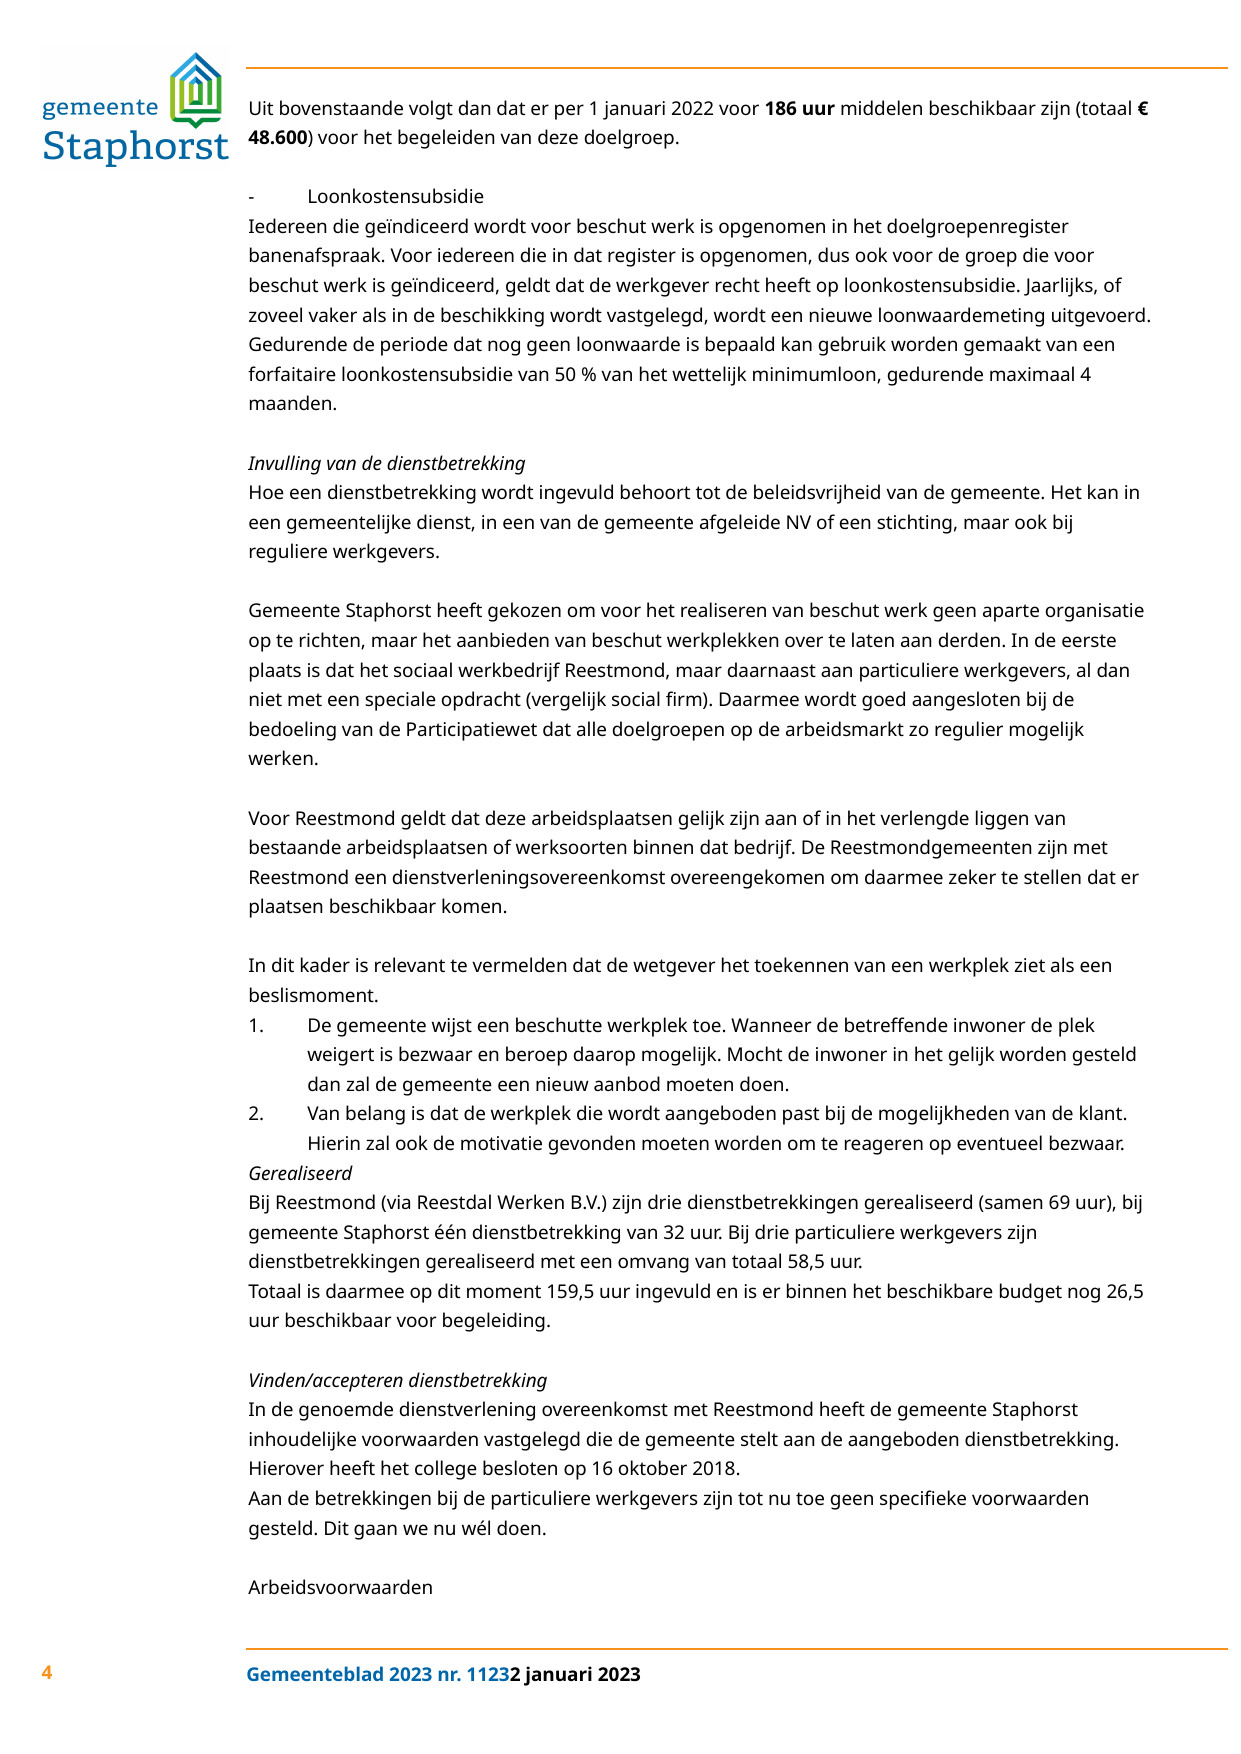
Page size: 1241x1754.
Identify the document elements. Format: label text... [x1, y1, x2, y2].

text Uit bovenstaande volgt dan dat er per 1 januari 2022 voor 186 uur middelen beschikbaar zijn (totaal € 48.600) voor het begeleiden van deze doelgroep. [248, 95, 1152, 150]
text Hoe een dienstbetrekking wordt ingevuld behoort tot de beleidsvrijheid van de gemeente. Het kan in een gemeentelijke dienst, in een van de gemeente afgeleide NV of een stichting, maar ook bij reguliere werkgevers. [248, 479, 1152, 564]
text Vinden/accepteren dienstbetrekking [248, 1367, 1152, 1393]
text Invulling van de dienstbetrekking [248, 450, 1152, 476]
list Loonkostensubsidie [248, 183, 1152, 209]
text In dit kader is relevant te vermelden dat de wetgever het toekennen van een werkplek ziet als een beslismoment. [248, 953, 1152, 1008]
text Bij Reestmond (via Reestdal Werken B.V.) zijn drie dienstbetrekkingen gerealiseerd (samen 69 uur), bij gemeente Staphorst één dienstbetrekking van 32 uur. Bij drie particuliere werkgevers zijn dienstbetrekkingen gerealiseerd met een omvang van totaal 58,5 uur. [248, 1189, 1152, 1274]
text Totaal is daarmee op dit moment 159,5 uur ingevuld en is er binnen het beschikbare budget nog 26,5 uur beschikbaar voor begeleiding. [248, 1278, 1152, 1333]
text Gemeente Staphorst heeft gekozen om voor het realiseren van beschut werk geen aparte organisatie op te richten, maar het aanbieden van beschut werkplekken over te laten aan derden. In de eerste plaats is dat het sociaal werkbedrijf Reestmond, maar daarnaast aan particuliere werkgevers, al dan niet met een speciale opdracht (vergelijk social firm). Daarmee wordt goed aangesloten bij de bedoeling van de Participatiewet dat alle doelgroepen op de arbeidsmarkt zo regulier mogelijk werken. [248, 598, 1152, 771]
text Aan de betrekkingen bij de particuliere werkgevers zijn tot nu toe geen specifieke voorwaarden gesteld. Dit gaan we nu wél doen. [248, 1485, 1152, 1541]
list De gemeente wijst een beschutte werkplek toe. Wanneer de betreffende inwoner de plek weigert is bezwaar en beroep daarop mogelijk. Mocht de inwoner in het gelijk worden gesteld dan zal de gemeente een nieuw aanbod moeten doen. [248, 1012, 1152, 1097]
text In de genoemde dienstverlening overeenkomst met Reestmond heeft de gemeente Staphorst inhoudelijke voorwaarden vastgelegd die de gemeente stelt aan de aangeboden dienstbetrekking. Hierover heeft het college besloten op 16 oktober 2018. [248, 1396, 1152, 1481]
text Arbeidsvoorwaarden [248, 1574, 1152, 1600]
list Van belang is dat de werkplek die wordt aangeboden past bij de mogelijkheden van de klant. Hierin zal ook de motivatie gevonden moeten worden om te reageren op eventueel bezwaar. [248, 1101, 1152, 1156]
text Iedereen die geïndiceerd wordt voor beschut werk is opgenomen in het doelgroepenregister banenafspraak. Voor iedereen die in dat register is opgenomen, dus ook voor de groep die voor beschut werk is geïndiceerd, geldt dat de werkgever recht heeft op loonkostensubsidie. Jaarlijks, of zoveel vaker als in de beschikking wordt vastgelegd, wordt een nieuwe loonwaardemeting uitgevoerd. [248, 213, 1152, 328]
text Gerealiseerd [248, 1160, 1152, 1186]
text Gedurende de periode dat nog geen loonwaarde is bepaald kan gebruik worden gemaakt van een forfaitaire loonkostensubsidie van 50 % van het wettelijk minimumloon, gedurende maximaal 4 maanden. [248, 331, 1152, 416]
picture [41, 47, 231, 172]
text Voor Reestmond geldt dat deze arbeidsplaatsen gelijk zijn aan of in het verlengde liggen van bestaande arbeidsplaatsen of werksoorten binnen dat bedrijf. De Reestmondgemeenten zijn met Reestmond een dienstverleningsovereenkomst overeengekomen om daarmee zeker te stellen dat er plaatsen beschikbaar komen. [248, 805, 1152, 919]
